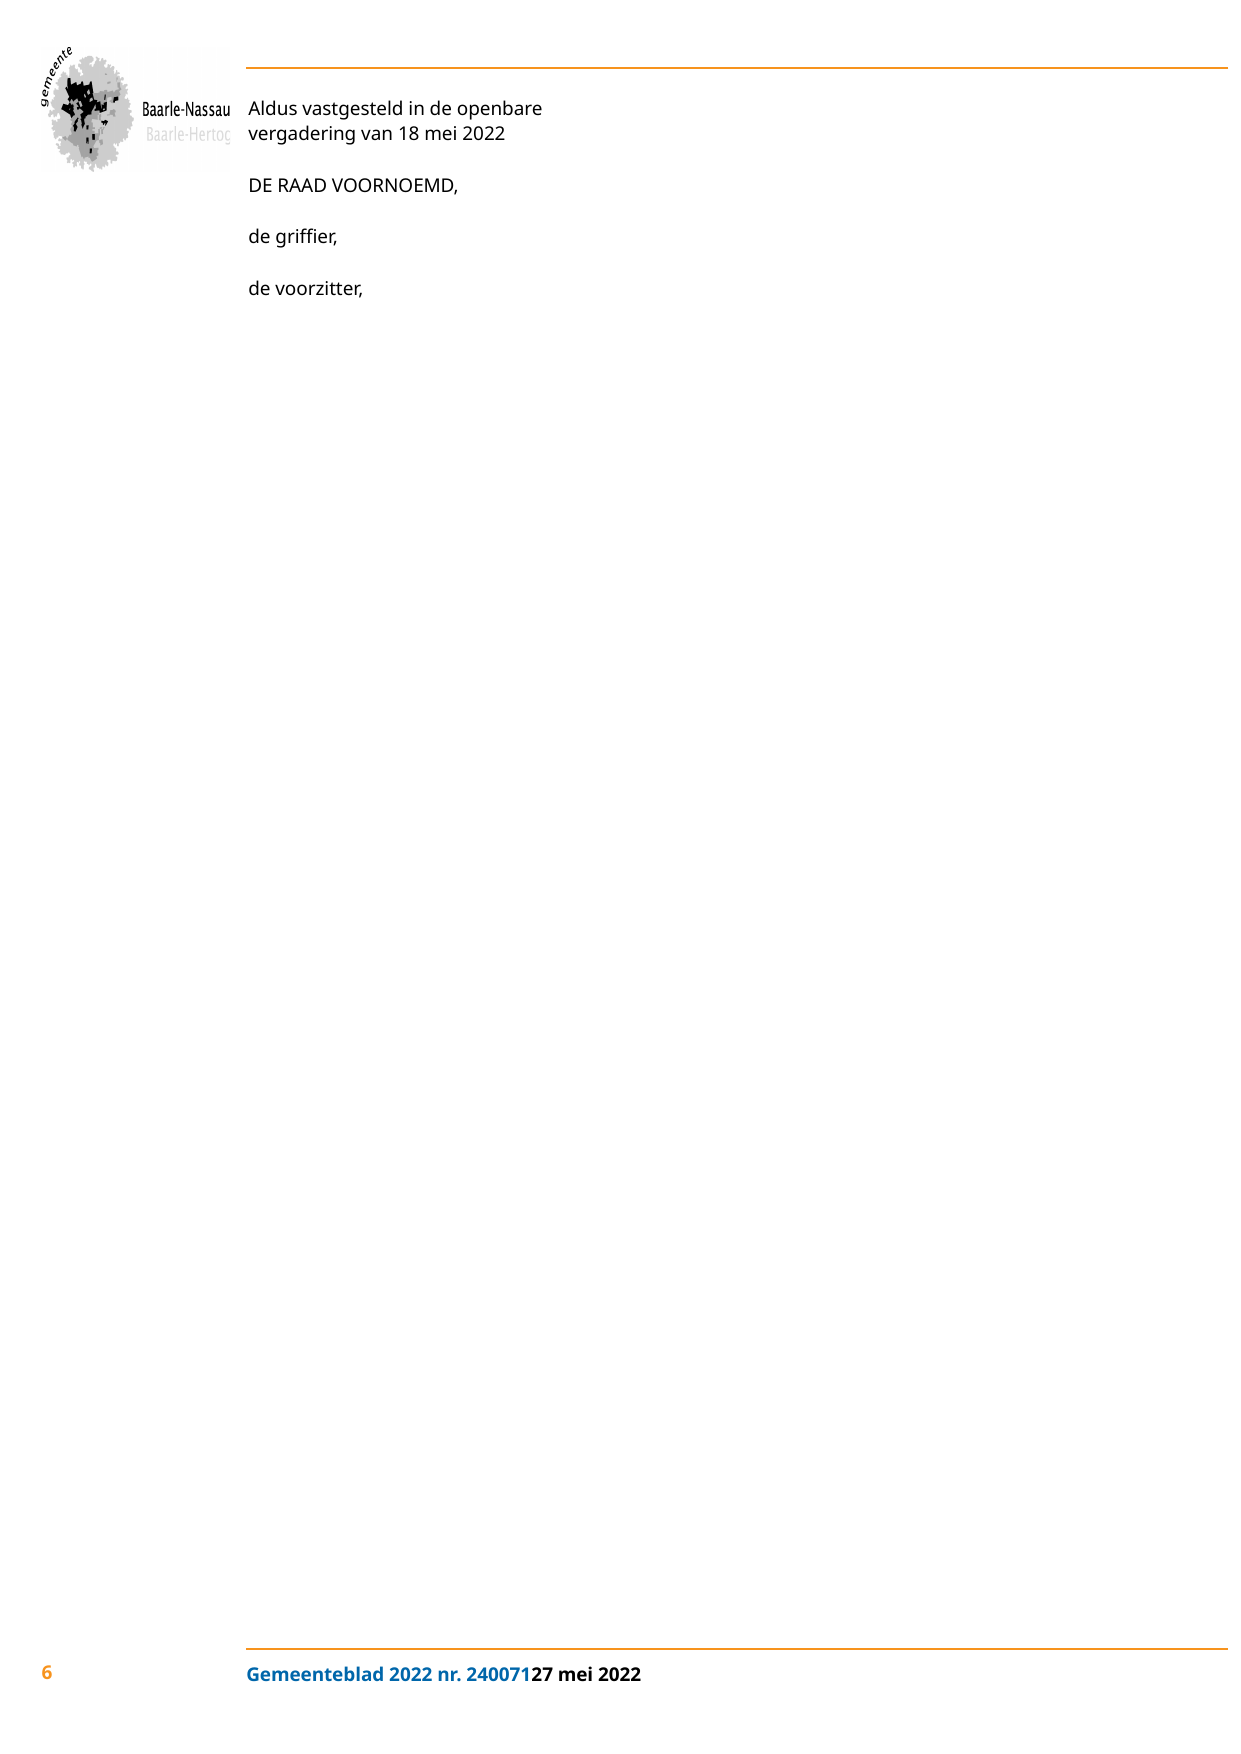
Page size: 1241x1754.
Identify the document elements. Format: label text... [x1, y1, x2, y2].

picture [41, 47, 231, 172]
text vergadering van 18 mei 2022 [248, 121, 1152, 146]
text de voorzitter, [248, 275, 1152, 301]
text DE RAAD VOORNOEMD, [248, 172, 1152, 198]
text de griffier, [248, 223, 1152, 249]
text Aldus vastgesteld in de openbare [248, 95, 1152, 121]
